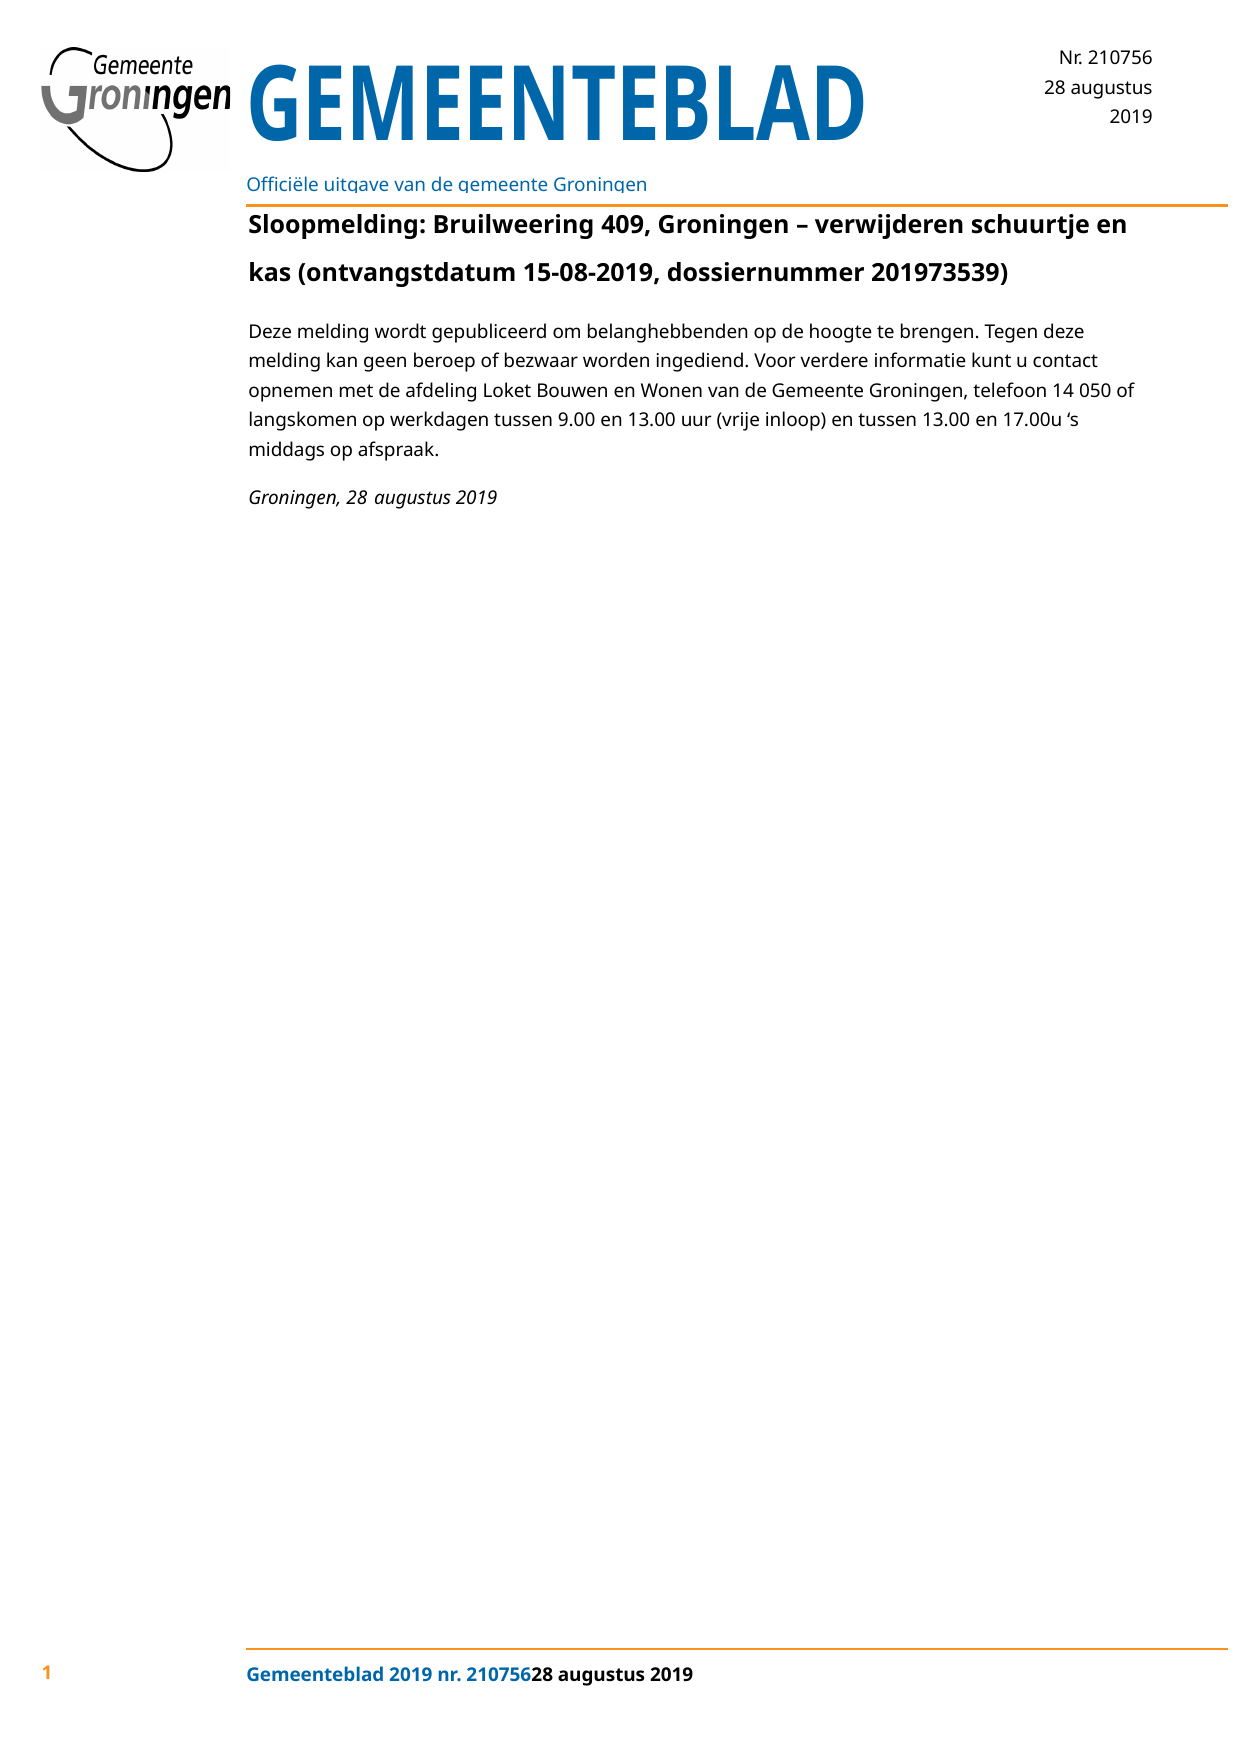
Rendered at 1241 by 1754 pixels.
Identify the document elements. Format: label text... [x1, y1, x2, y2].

text Sloopmelding: Bruilweering 409, Groningen – verwijderen schuurtje en kas (ontvangstdatum 15-08-2019, dossiernummer 201973539) [248, 207, 1152, 288]
text Deze melding wordt gepubliceerd om belanghebbenden op de hoogte te brengen. Tegen deze melding kan geen beroep of bezwaar worden ingediend. Voor verdere informatie kunt u contact opnemen met de afdeling Loket Bouwen en Wonen van de Gemeente Groningen, telefoon 14 050 of langskomen op werkdagen tussen 9.00 en 13.00 uur (vrije inloop) en tussen 13.00 en 17.00u ‘s middags op afspraak. [248, 318, 1152, 462]
text Groningen, 28 augustus 2019 [248, 484, 1152, 510]
picture [41, 47, 231, 172]
